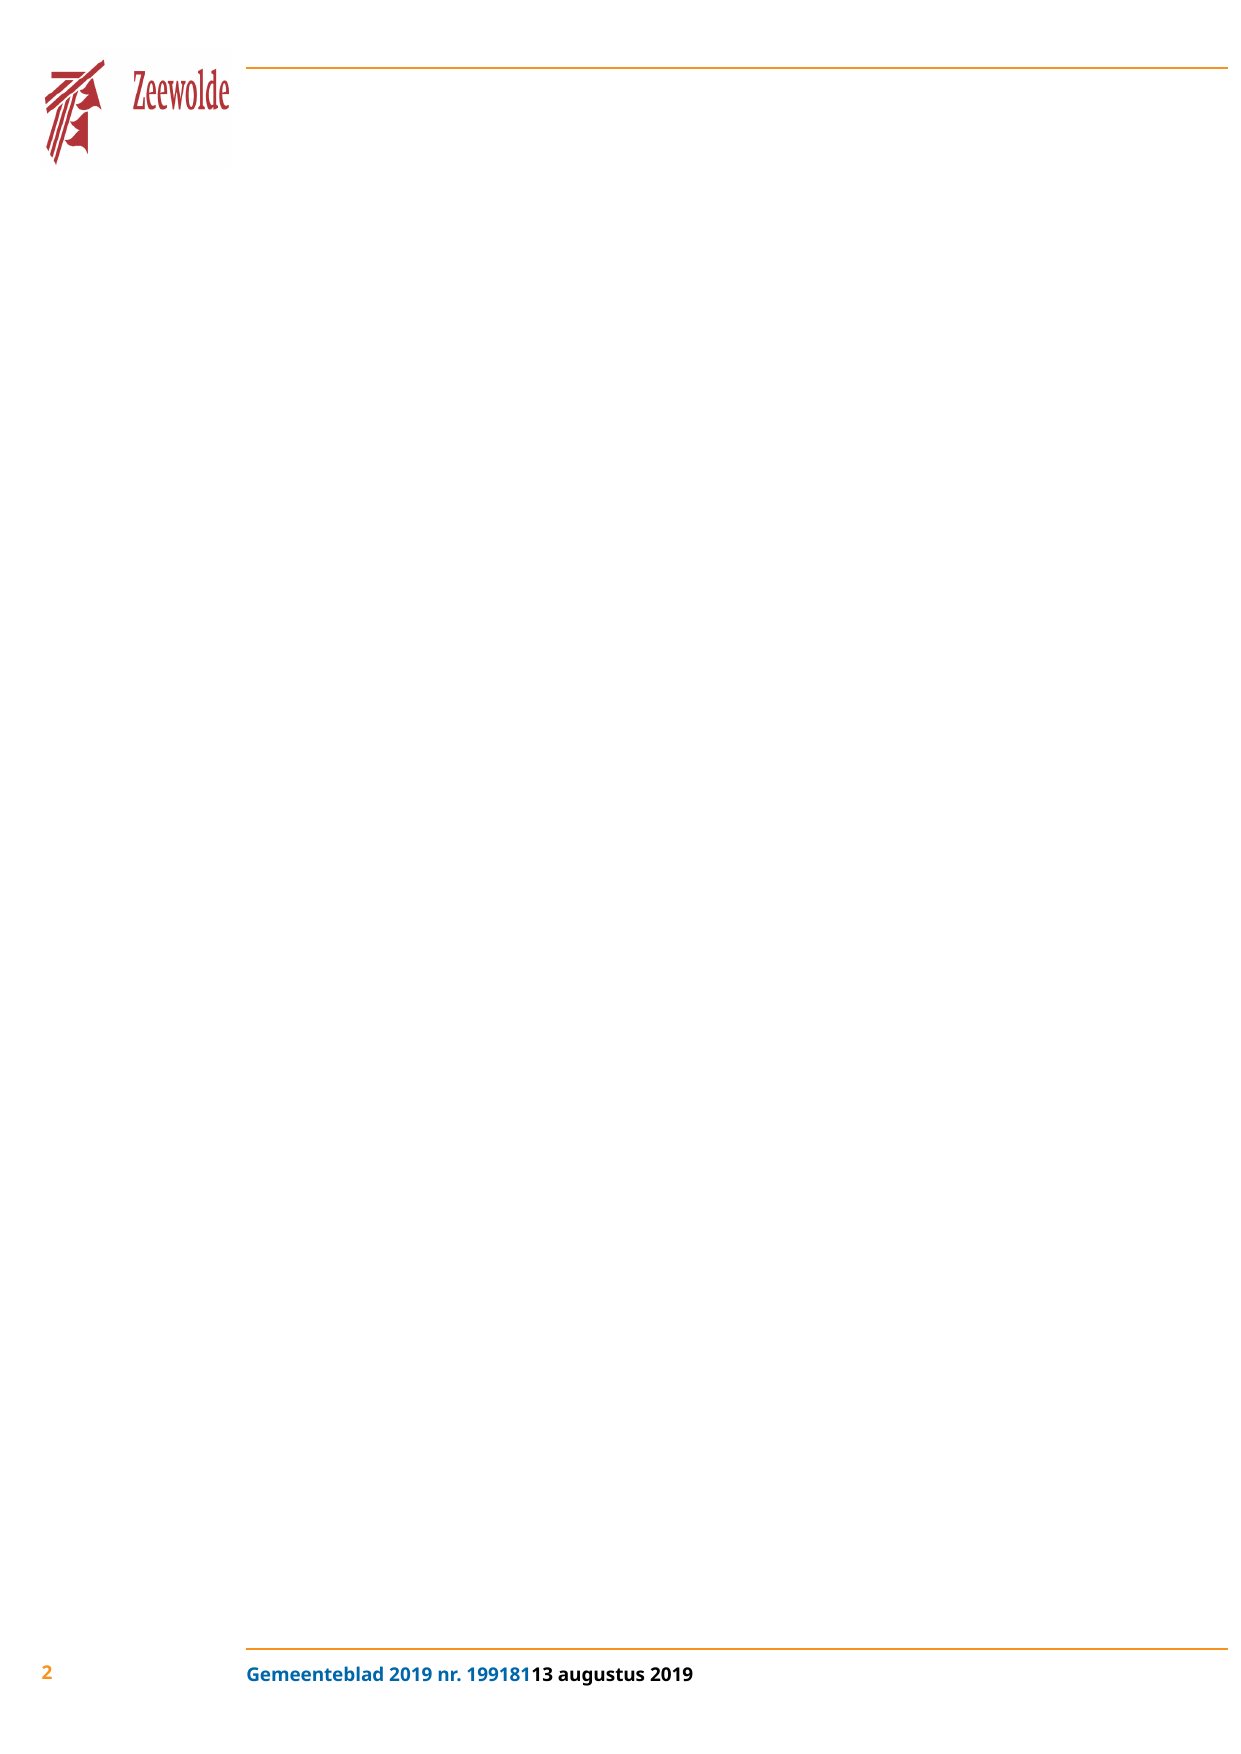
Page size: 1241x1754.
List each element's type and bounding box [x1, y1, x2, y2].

picture [41, 47, 231, 172]
